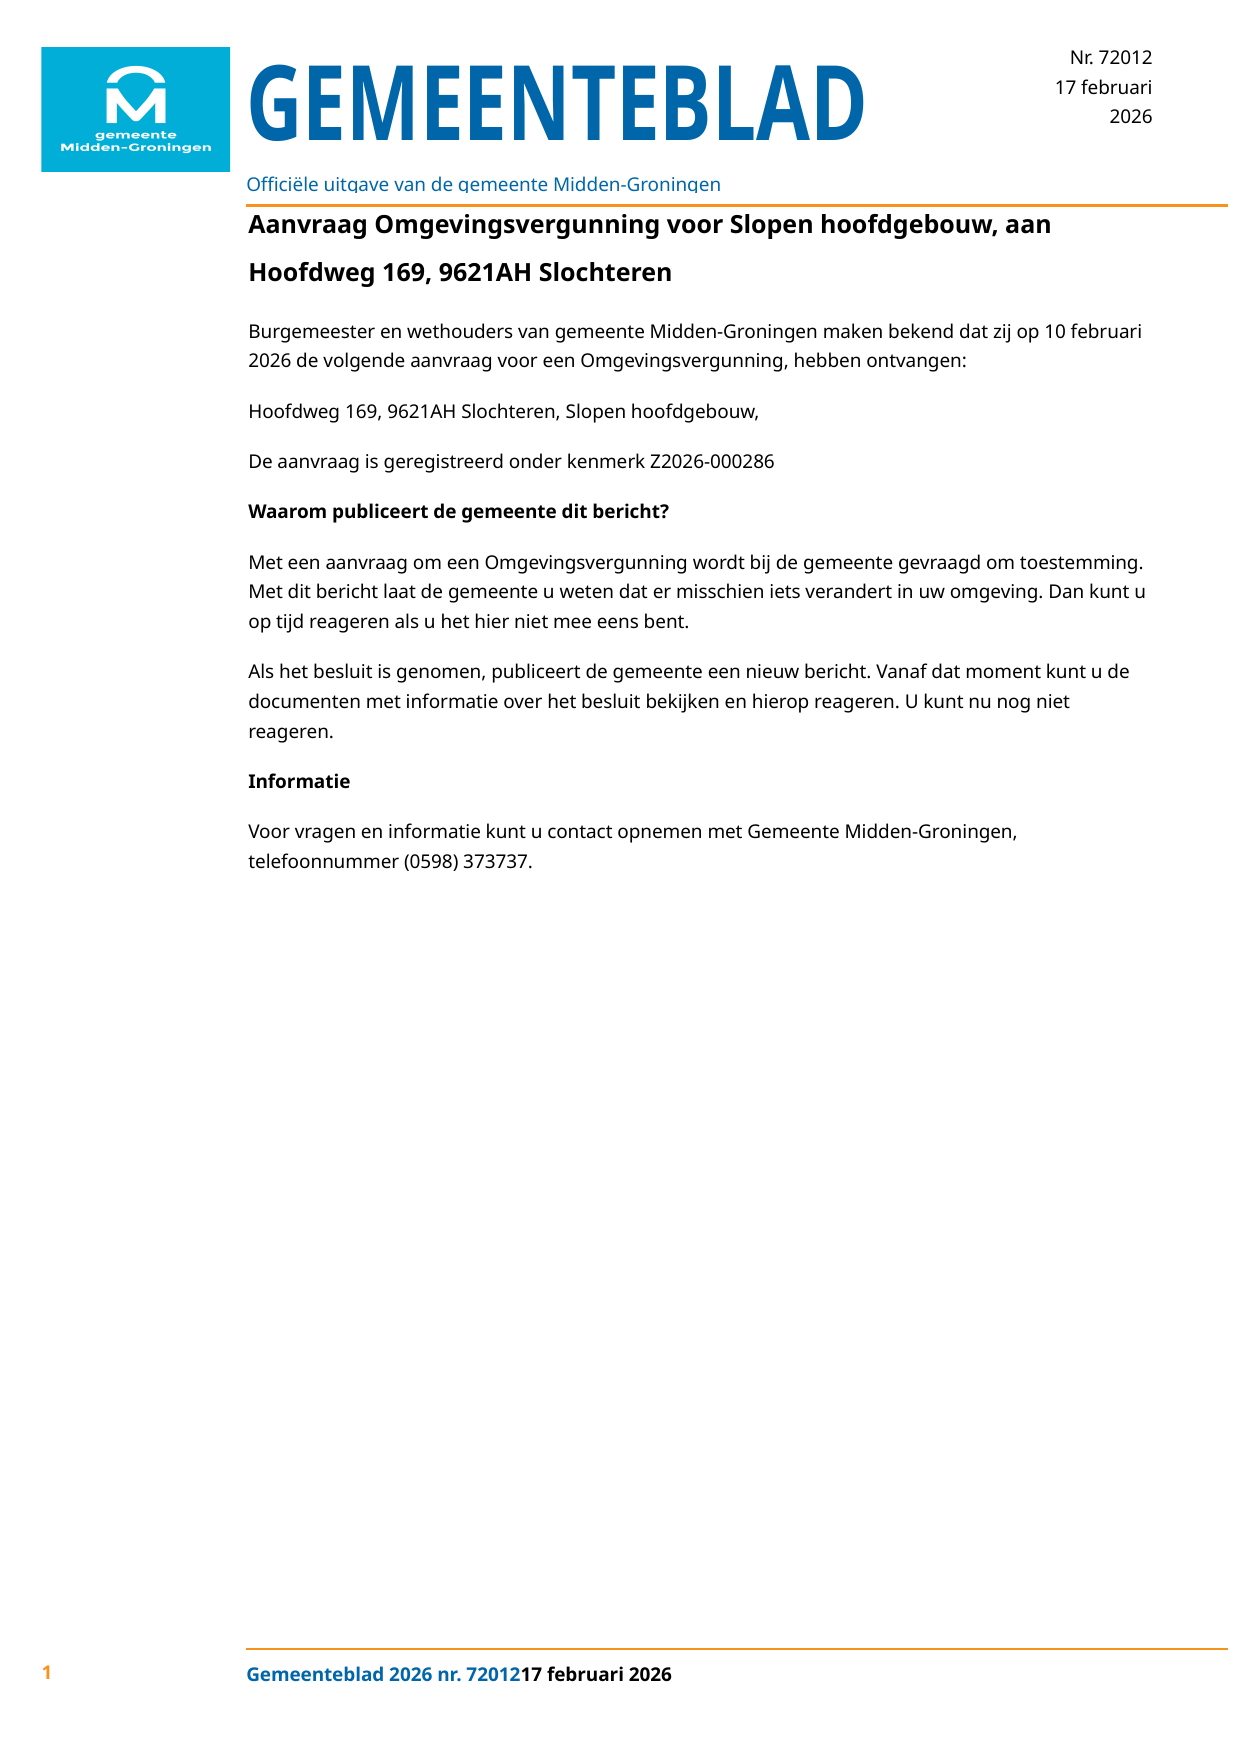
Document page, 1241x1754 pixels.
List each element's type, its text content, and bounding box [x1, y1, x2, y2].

text Met een aanvraag om een Omgevingsvergunning wordt bij de gemeente gevraagd om toestemming. Met dit bericht laat de gemeente u weten dat er misschien iets verandert in uw omgeving. Dan kunt u op tijd reageren als u het hier niet mee eens bent. [248, 549, 1152, 634]
text Hoofdweg 169, 9621AH Slochteren, Slopen hoofdgebouw, [248, 398, 1152, 424]
text Burgemeester en wethouders van gemeente Midden-Groningen maken bekend dat zij op 10 februari 2026 de volgende aanvraag voor een Omgevingsvergunning, hebben ontvangen: [248, 318, 1152, 373]
text Als het besluit is genomen, publiceert de gemeente een nieuw bericht. Vanaf dat moment kunt u de documenten met informatie over het besluit bekijken en hierop reageren. U kunt nu nog niet reageren. [248, 659, 1152, 744]
text De aanvraag is geregistreerd onder kenmerk Z2026-000286 [248, 448, 1152, 474]
picture [108, 66, 164, 82]
text Voor vragen en informatie kunt u contact opnemen met Gemeente Midden-Groningen, telefoonnummer (0598) 373737. [248, 819, 1152, 874]
picture [184, 146, 190, 153]
text Aanvraag Omgevingsvergunning voor Slopen hoofdgebouw, aan Hoofdweg 169, 9621AH Slochteren [248, 207, 1152, 288]
text Informatie [248, 768, 1152, 794]
picture [107, 89, 165, 122]
text Waarom publiceert de gemeente dit bericht? [248, 499, 1152, 524]
